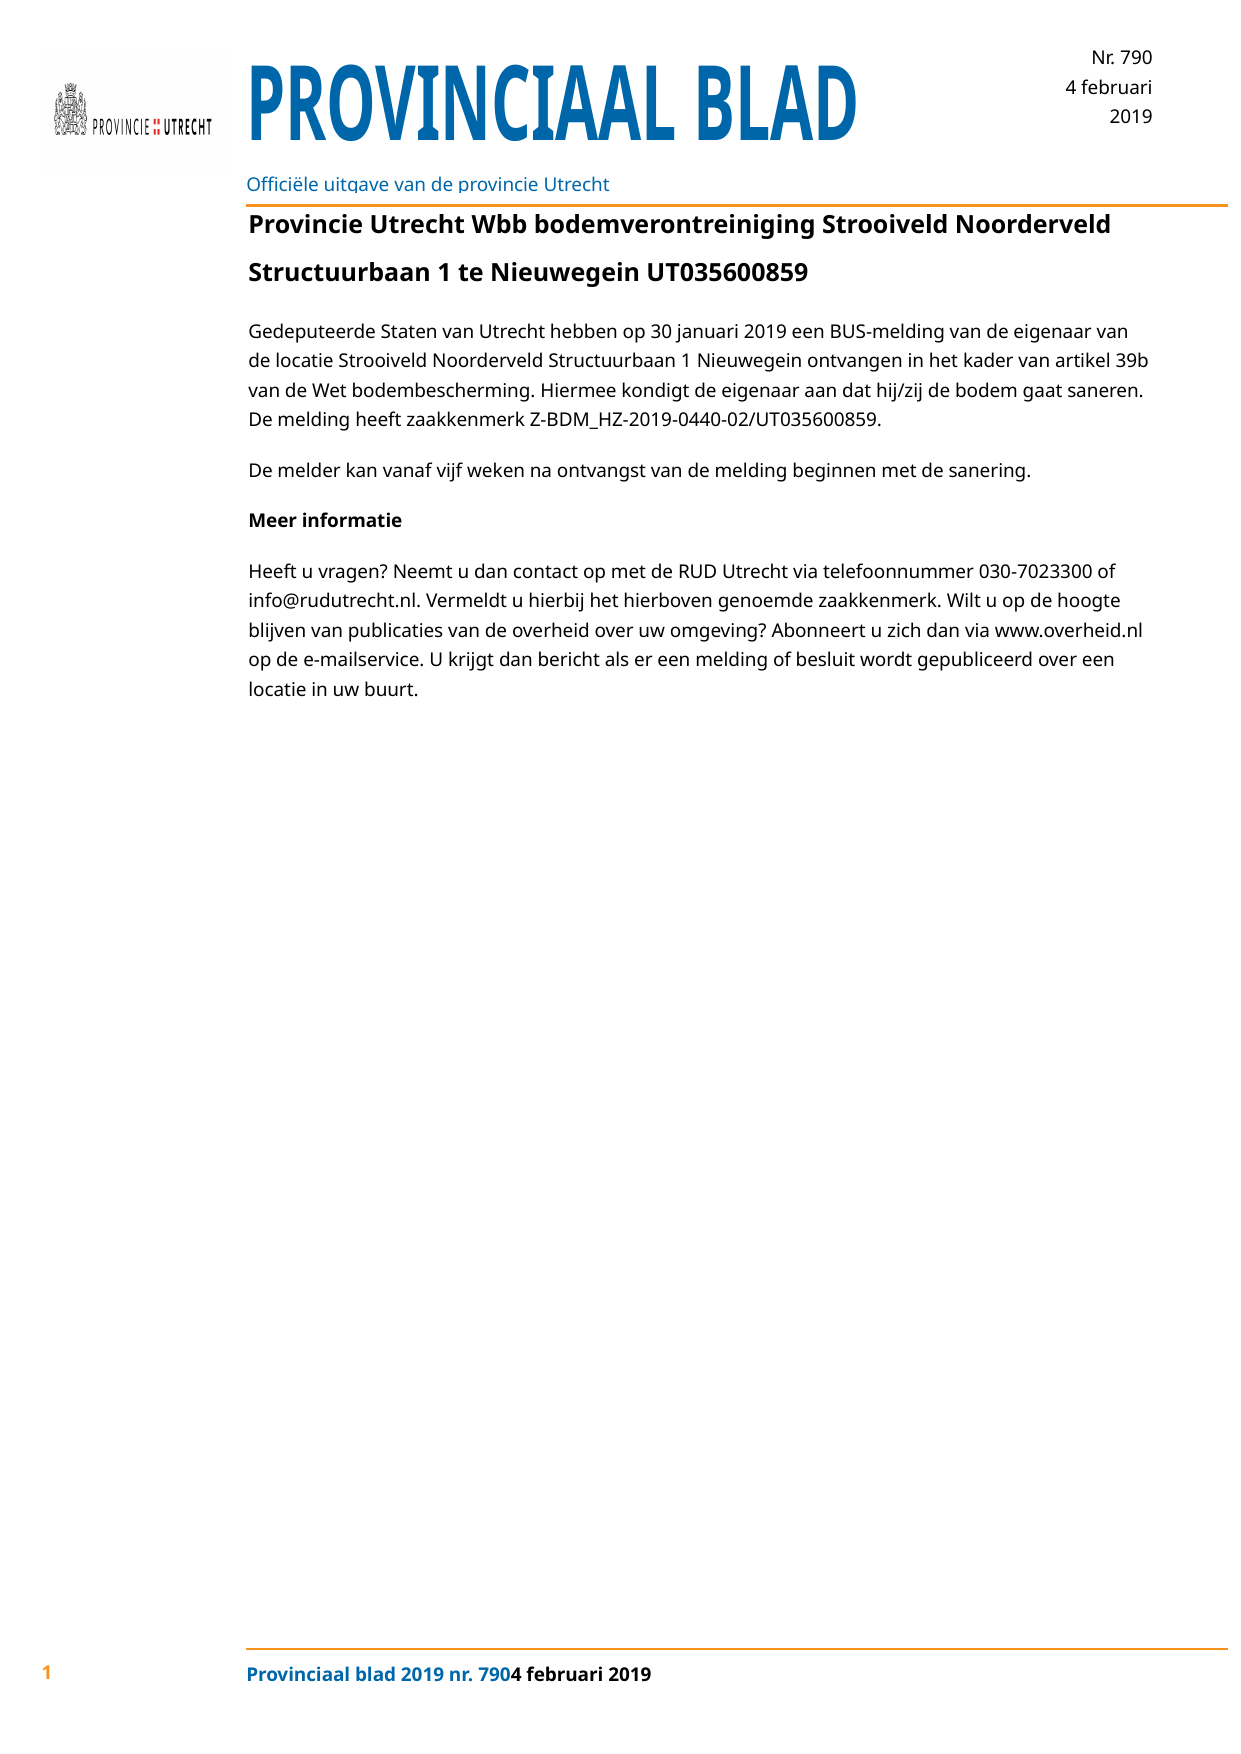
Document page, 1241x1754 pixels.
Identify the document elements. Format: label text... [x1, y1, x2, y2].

text Gedeputeerde Staten van Utrecht hebben op 30 januari 2019 een BUS-melding van de eigenaar van de locatie Strooiveld Noorderveld Structuurbaan 1 Nieuwegein ontvangen in het kader van artikel 39b van de Wet bodembescherming. Hiermee kondigt de eigenaar aan dat hij/zij de bodem gaat saneren. De melding heeft zaakkenmerk Z-BDM_HZ-2019-0440-02/UT035600859. [248, 318, 1152, 432]
text Meer informatie [248, 507, 1152, 533]
text De melder kan vanaf vijf weken na ontvangst van de melding beginnen met de sanering. [248, 457, 1152, 483]
picture [41, 47, 231, 172]
text Heeft u vragen? Neemt u dan contact op met de RUD Utrecht via telefoonnummer 030-7023300 of info@rudutrecht.nl. Vermeldt u hierbij het hierboven genoemde zaakkenmerk. Wilt u op de hoogte blijven van publicaties van de overheid over uw omgeving? Abonneert u zich dan via www.overheid.nl op de e-mailservice. U krijgt dan bericht als er een melding of besluit wordt gepubliceerd over een locatie in uw buurt. [248, 558, 1152, 702]
text Provincie Utrecht Wbb bodemverontreiniging Strooiveld Noorderveld Structuurbaan 1 te Nieuwegein UT035600859 [248, 207, 1152, 288]
